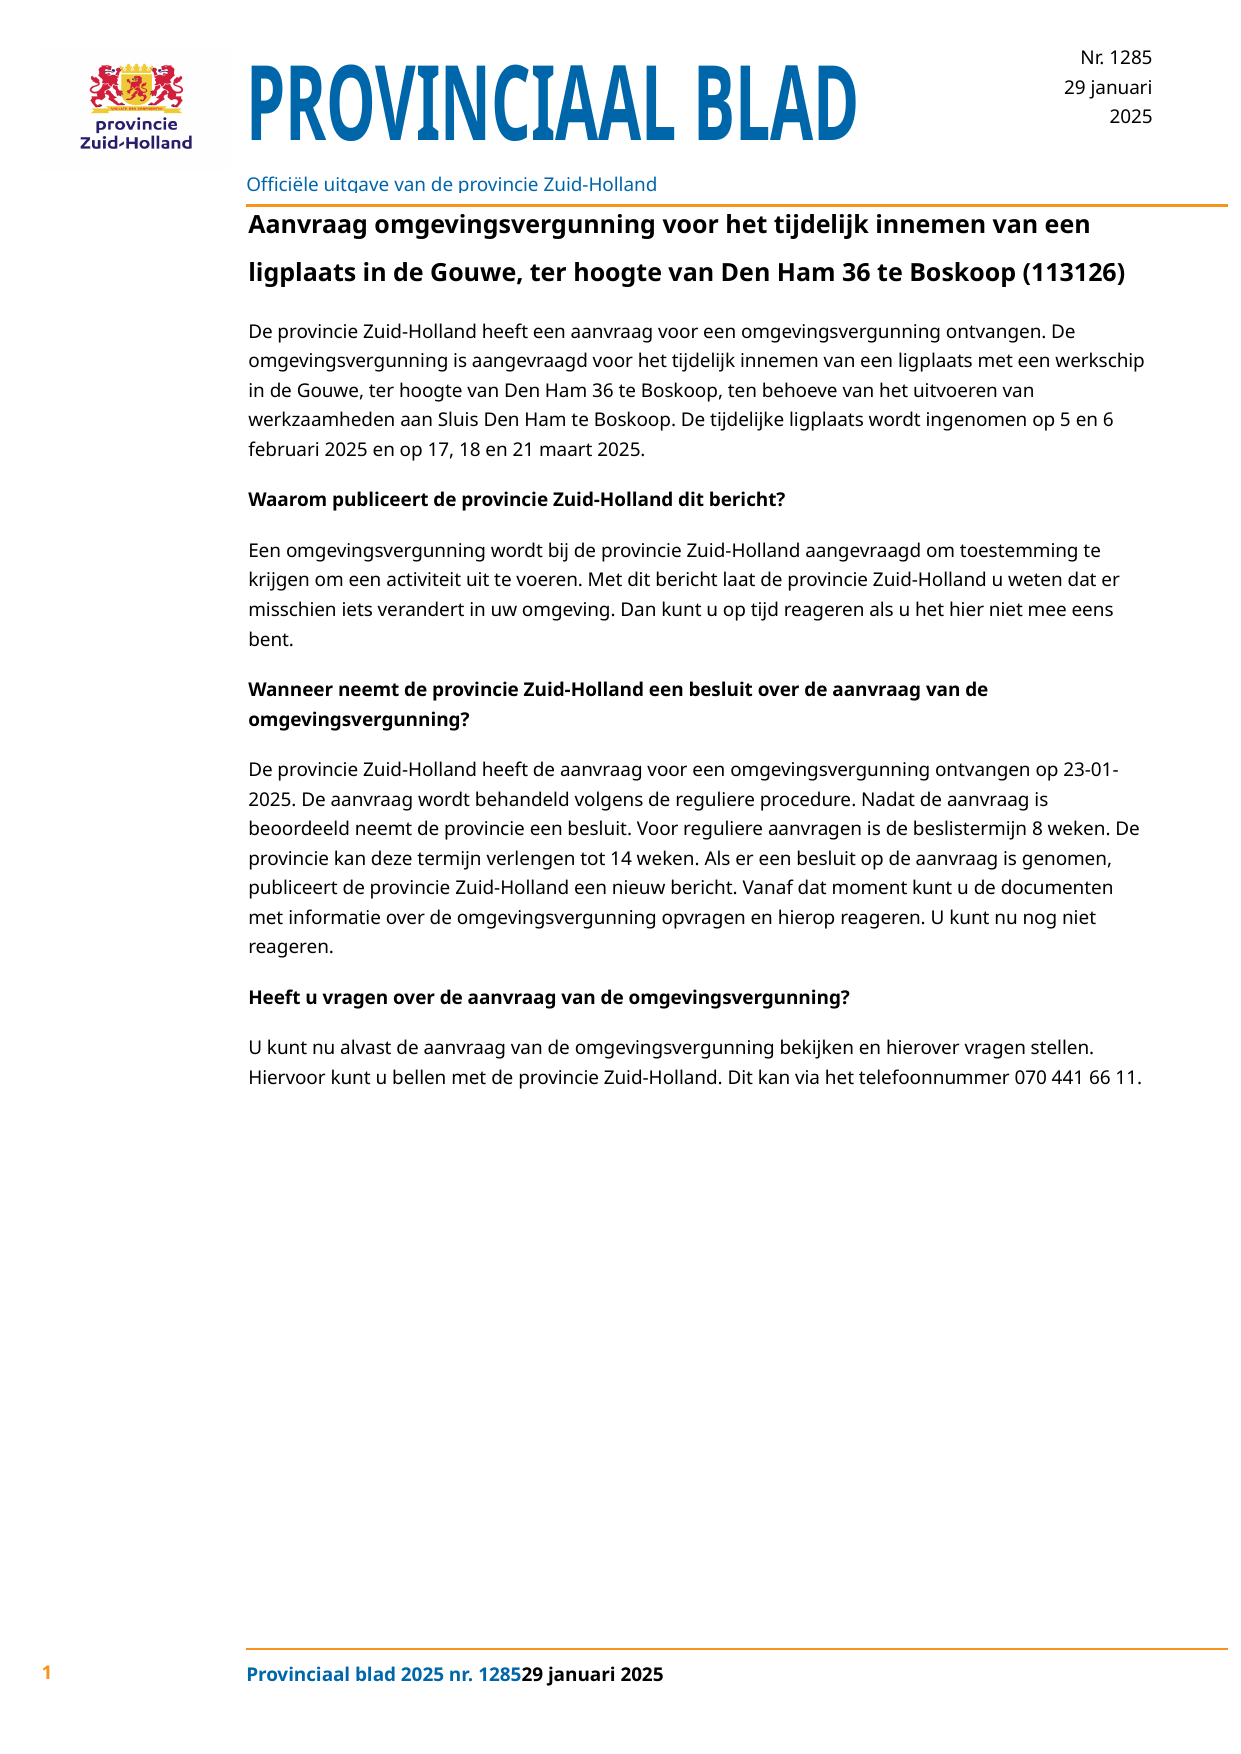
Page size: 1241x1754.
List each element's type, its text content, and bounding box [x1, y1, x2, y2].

text Een omgevingsvergunning wordt bij de provincie Zuid-Holland aangevraagd om toestemming te krijgen om een activiteit uit te voeren. Met dit bericht laat de provincie Zuid-Holland u weten dat er misschien iets verandert in uw omgeving. Dan kunt u op tijd reageren als u het hier niet mee eens bent. [248, 537, 1152, 652]
text Waarom publiceert de provincie Zuid-Holland dit bericht? [248, 487, 1152, 512]
text Wanneer neemt de provincie Zuid-Holland een besluit over de aanvraag van de omgevingsvergunning? [248, 676, 1152, 732]
text Heeft u vragen over de aanvraag van de omgevingsvergunning? [248, 984, 1152, 1010]
text Aanvraag omgevingsvergunning voor het tijdelijk innemen van een ligplaats in de Gouwe, ter hoogte van Den Ham 36 te Boskoop (113126) [248, 207, 1152, 288]
text De provincie Zuid-Holland heeft een aanvraag voor een omgevingsvergunning ontvangen. De omgevingsvergunning is aangevraagd voor het tijdelijk innemen van een ligplaats met een werkschip in de Gouwe, ter hoogte van Den Ham 36 te Boskoop, ten behoeve van het uitvoeren van werkzaamheden aan Sluis Den Ham te Boskoop. De tijdelijke ligplaats wordt ingenomen op 5 en 6 februari 2025 en op 17, 18 en 21 maart 2025. [248, 318, 1152, 462]
text U kunt nu alvast de aanvraag van de omgevingsvergunning bekijken en hierover vragen stellen. Hiervoor kunt u bellen met de provincie Zuid-Holland. Dit kan via het telefoonnummer 070 441 66 11. [248, 1034, 1152, 1090]
text De provincie Zuid-Holland heeft de aanvraag voor een omgevingsvergunning ontvangen op 23-01-2025. De aanvraag wordt behandeld volgens de reguliere procedure. Nadat de aanvraag is beoordeeld neemt de provincie een besluit. Voor reguliere aanvragen is de beslistermijn 8 weken. De provincie kan deze termijn verlengen tot 14 weken. Als er een besluit op de aanvraag is genomen, publiceert de provincie Zuid-Holland een nieuw bericht. Vanaf dat moment kunt u de documenten met informatie over de omgevingsvergunning opvragen en hierop reageren. U kunt nu nog niet reageren. [248, 756, 1152, 959]
picture [41, 47, 231, 172]
